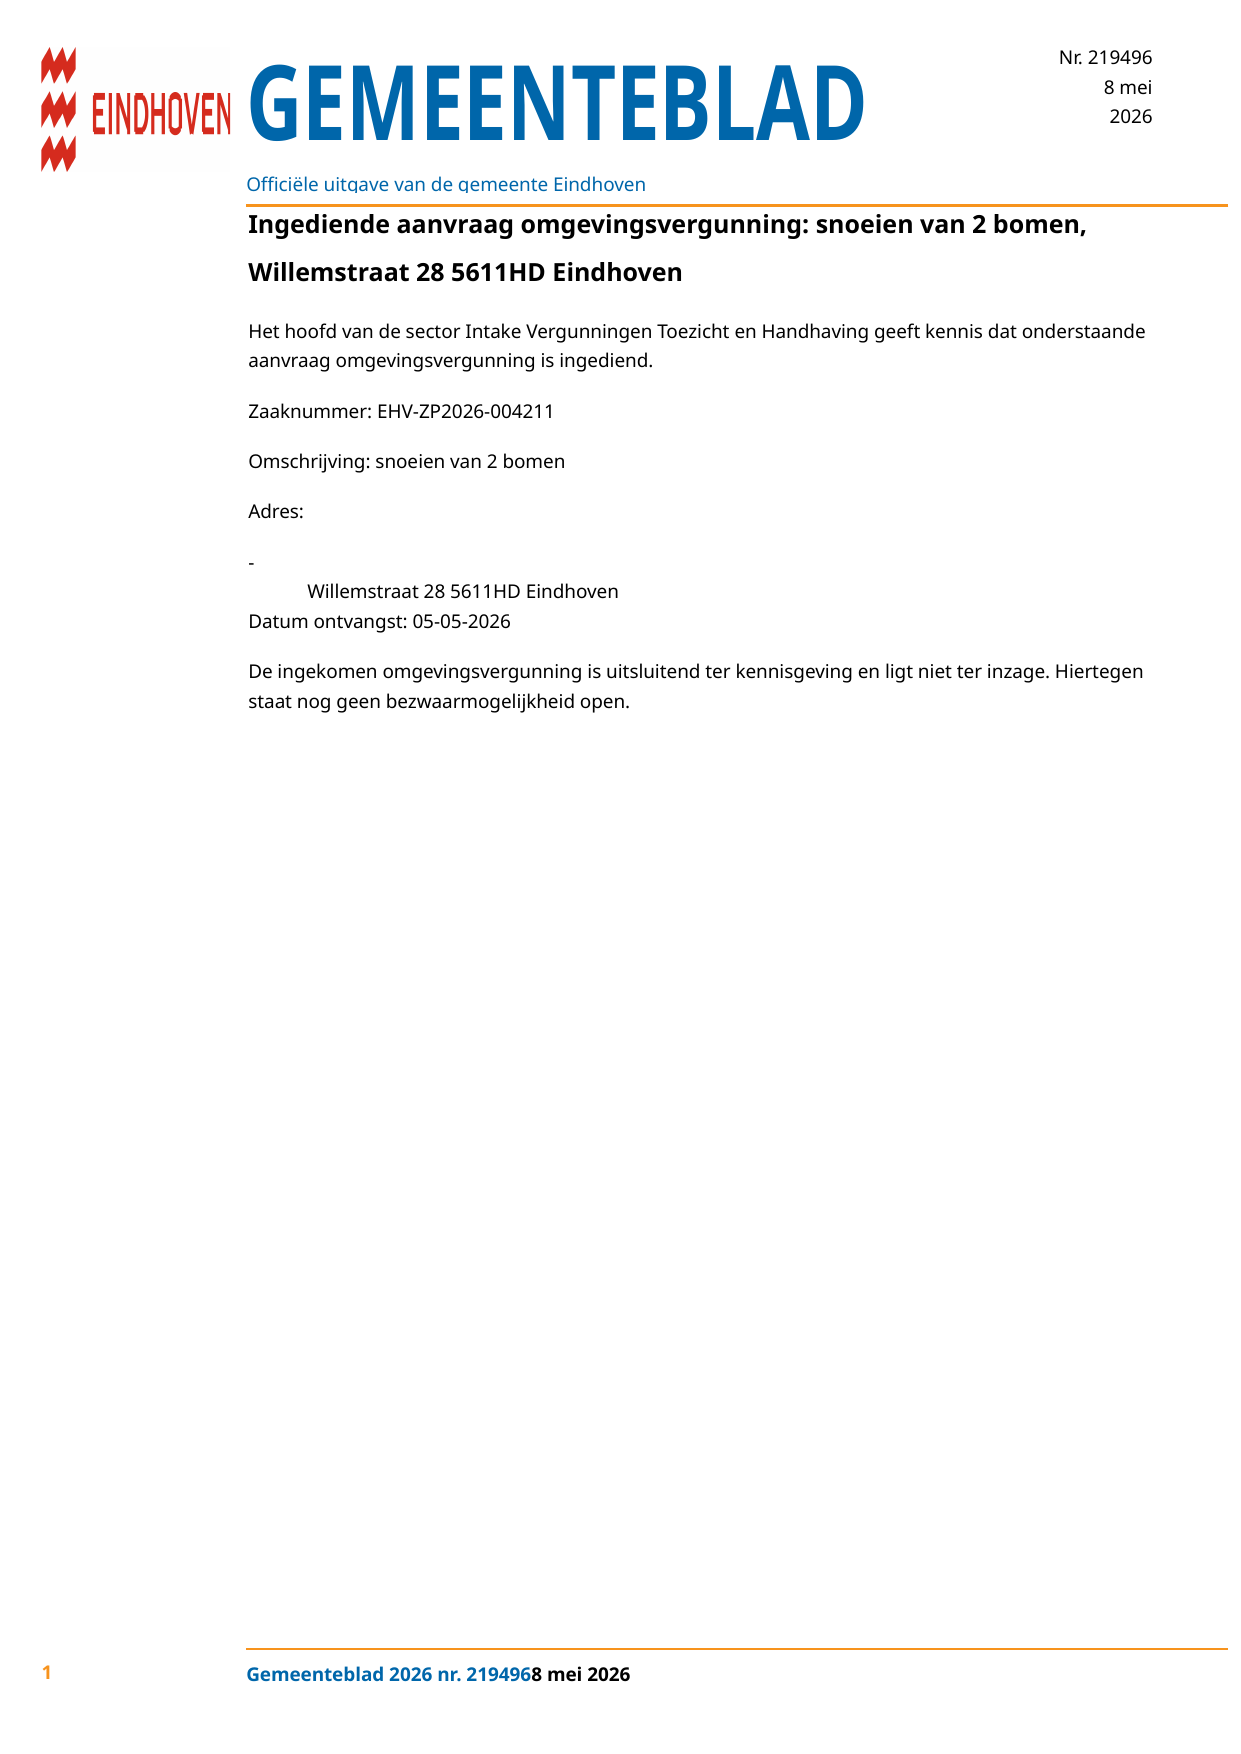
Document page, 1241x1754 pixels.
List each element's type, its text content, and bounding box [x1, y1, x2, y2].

picture [41, 47, 231, 172]
list Willemstraat 28 5611HD Eindhoven [248, 579, 1152, 604]
text De ingekomen omgevingsvergunning is uitsluitend ter kennisgeving en ligt niet ter inzage. Hiertegen staat nog geen bezwaarmogelijkheid open. [248, 659, 1152, 714]
text Ingediende aanvraag omgevingsvergunning: snoeien van 2 bomen, Willemstraat 28 5611HD Eindhoven [248, 207, 1152, 288]
text Omschrijving: snoeien van 2 bomen [248, 448, 1152, 474]
text Datum ontvangst: 05-05-2026 [248, 608, 1152, 634]
text Adres: [248, 499, 1152, 524]
text Het hoofd van de sector Intake Vergunningen Toezicht en Handhaving geeft kennis dat onderstaande aanvraag omgevingsvergunning is ingediend. [248, 318, 1152, 373]
text Zaaknummer: EHV-ZP2026-004211 [248, 398, 1152, 424]
